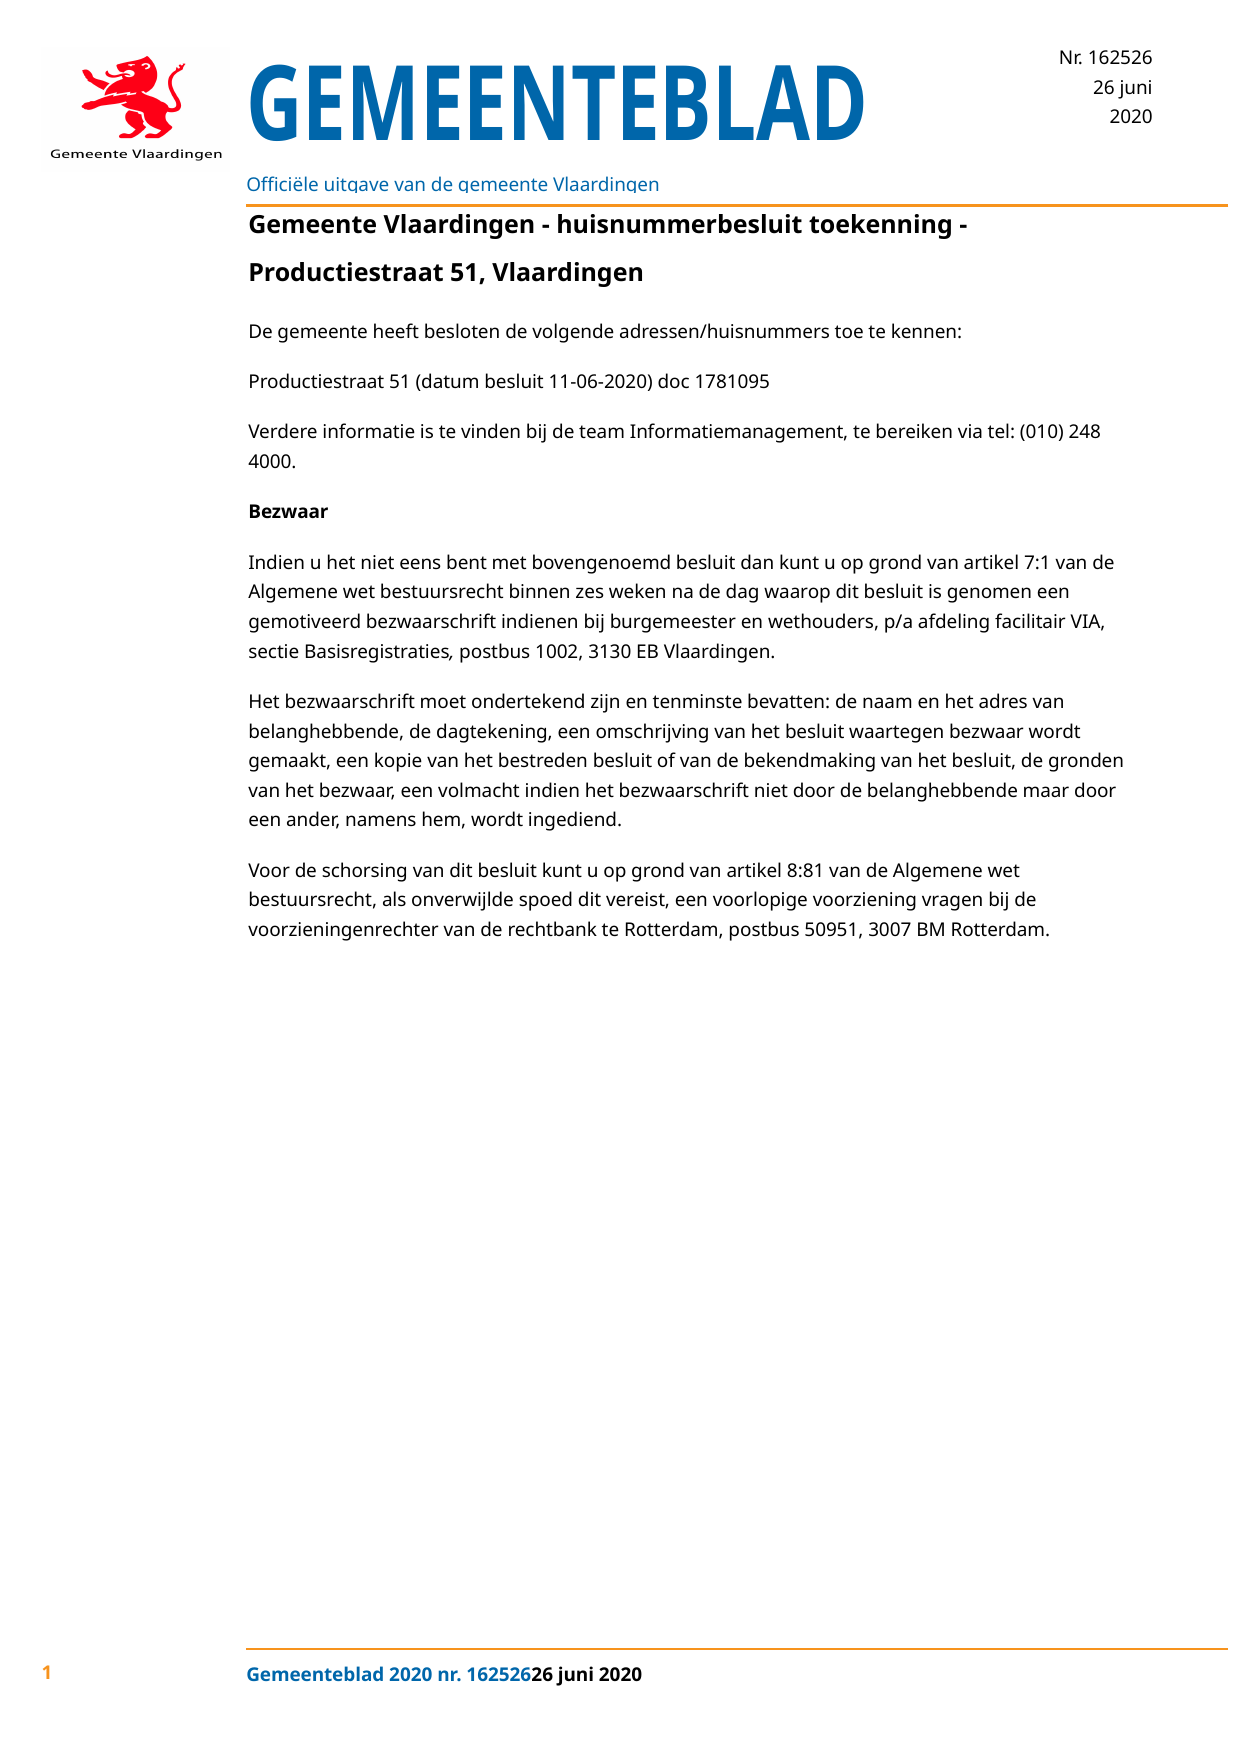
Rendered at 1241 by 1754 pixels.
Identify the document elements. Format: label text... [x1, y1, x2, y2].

text Productiestraat 51 (datum besluit 11-06-2020) doc 1781095 [248, 368, 1152, 394]
text Het bezwaarschrift moet ondertekend zijn en tenminste bevatten: de naam en het adres van belanghebbende, de dagtekening, een omschrijving van het besluit waartegen bezwaar wordt gemaakt, een kopie van het bestreden besluit of van de bekendmaking van het besluit, de gronden van het bezwaar, een volmacht indien het bezwaarschrift niet door de belanghebbende maar door een ander, namens hem, wordt ingediend. [248, 688, 1152, 832]
text Bezwaar [248, 499, 1152, 524]
text De gemeente heeft besloten de volgende adressen/huisnummers toe te kennen: [248, 318, 1152, 344]
text Indien u het niet eens bent met bovengenoemd besluit dan kunt u op grond van artikel 7:1 van de Algemene wet bestuursrecht binnen zes weken na de dag waarop dit besluit is genomen een gemotiveerd bezwaarschrift indienen bij burgemeester en wethouders, p/a afdeling facilitair VIA, sectie Basisregistraties, postbus 1002, 3130 EB Vlaardingen. [248, 549, 1152, 664]
text Gemeente Vlaardingen - huisnummerbesluit toekenning - Productiestraat 51, Vlaardingen [248, 207, 1152, 288]
picture [41, 47, 231, 172]
text Voor de schorsing van dit besluit kunt u op grond van artikel 8:81 van de Algemene wet bestuursrecht, als onverwijlde spoed dit vereist, een voorlopige voorziening vragen bij de voorzieningenrechter van de rechtbank te Rotterdam, postbus 50951, 3007 BM Rotterdam. [248, 857, 1152, 942]
text Verdere informatie is te vinden bij de team Informatiemanagement, te bereiken via tel: (010) 248 4000. [248, 419, 1152, 474]
